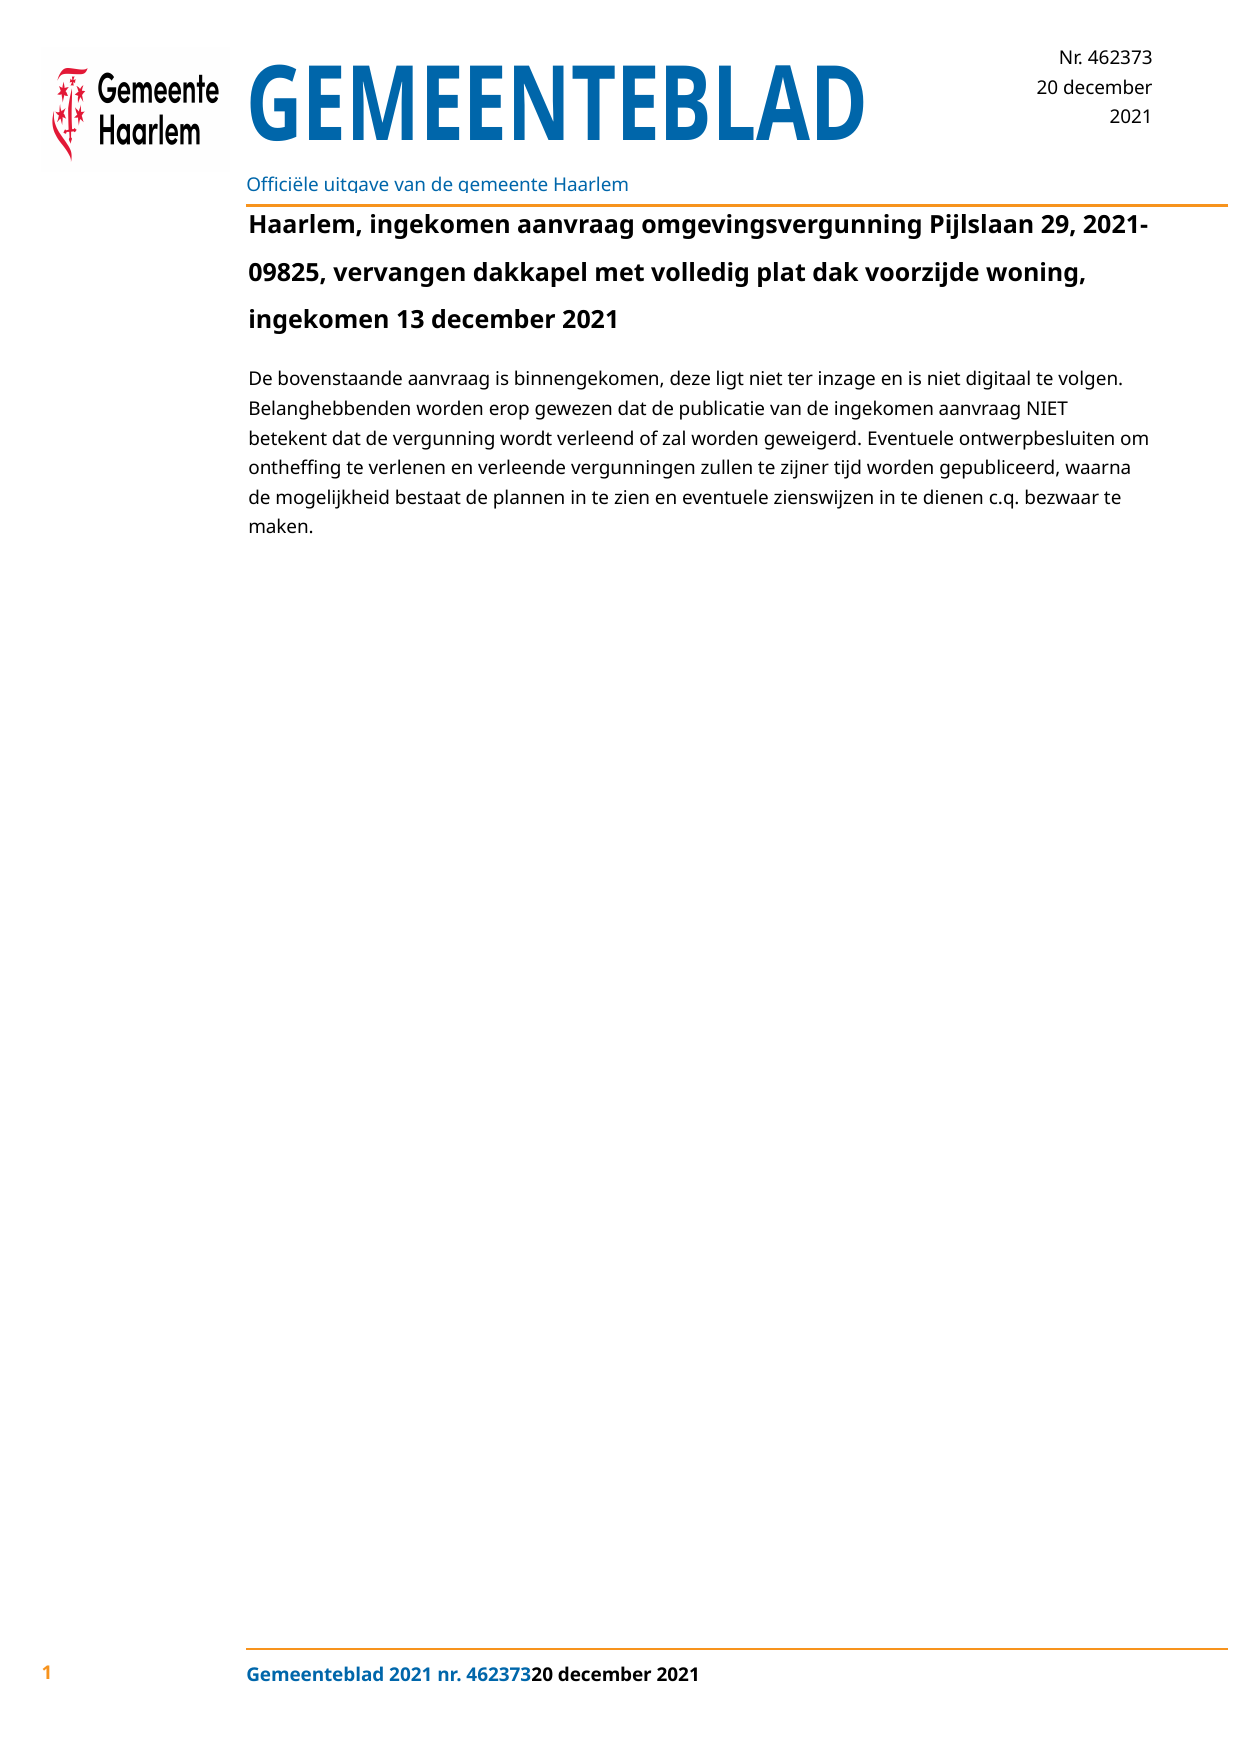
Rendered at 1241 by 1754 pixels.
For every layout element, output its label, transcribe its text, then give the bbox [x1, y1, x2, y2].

text Haarlem, ingekomen aanvraag omgevingsvergunning Pijlslaan 29, 2021-09825, vervangen dakkapel met volledig plat dak voorzijde woning, ingekomen 13 december 2021 [248, 207, 1152, 336]
picture [41, 47, 231, 172]
text De bovenstaande aanvraag is binnengekomen, deze ligt niet ter inzage en is niet digitaal te volgen. Belanghebbenden worden erop gewezen dat de publicatie van de ingekomen aanvraag NIET betekent dat de vergunning wordt verleend of zal worden geweigerd. Eventuele ontwerpbesluiten om ontheffing te verlenen en verleende vergunningen zullen te zijner tijd worden gepubliceerd, waarna de mogelijkheid bestaat de plannen in te zien en eventuele zienswijzen in te dienen c.q. bezwaar te maken. [248, 366, 1152, 539]
